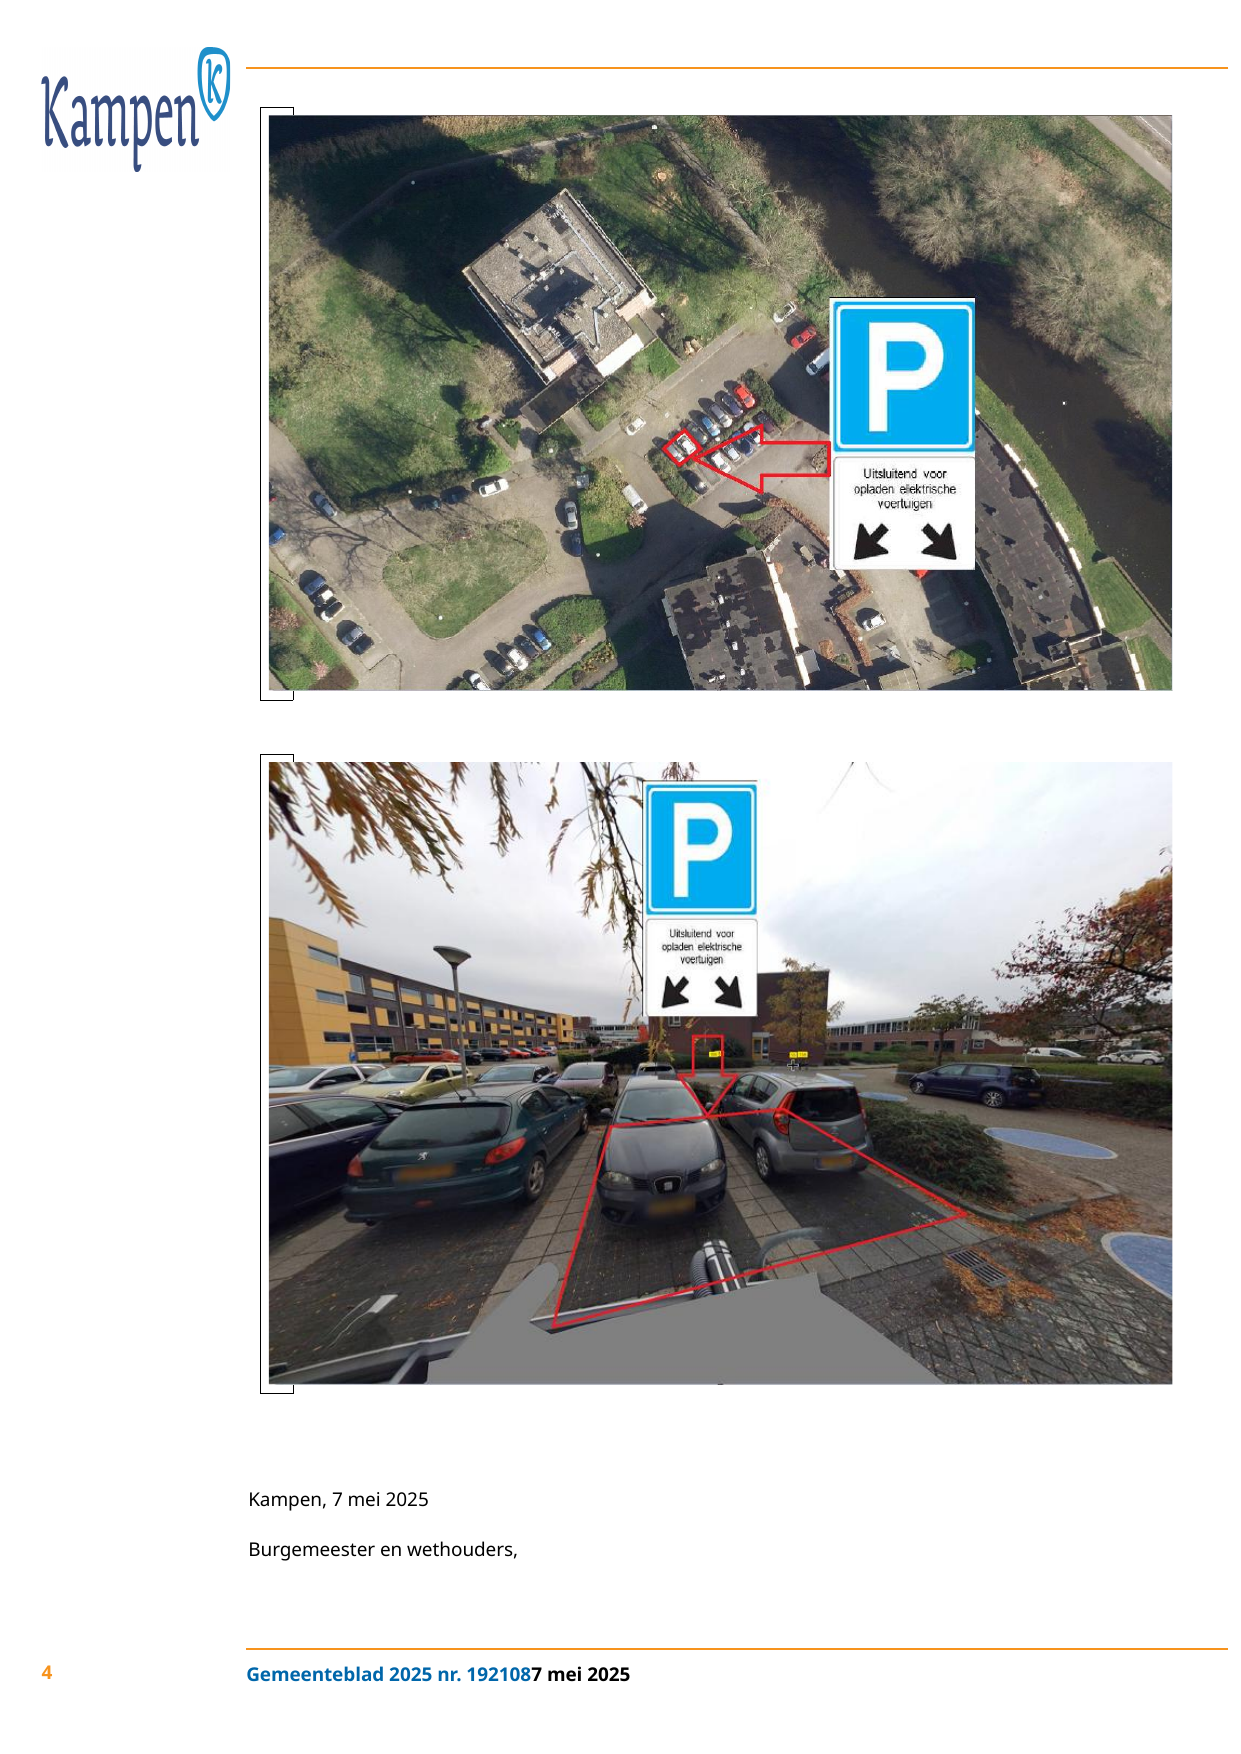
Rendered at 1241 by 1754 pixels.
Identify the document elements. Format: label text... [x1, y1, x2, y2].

picture [268, 115, 1173, 691]
text Burgemeester en wethouders, [248, 1536, 1152, 1562]
picture [268, 762, 1173, 1385]
text Kampen, 7 mei 2025 [248, 1486, 1152, 1512]
picture [41, 47, 231, 172]
